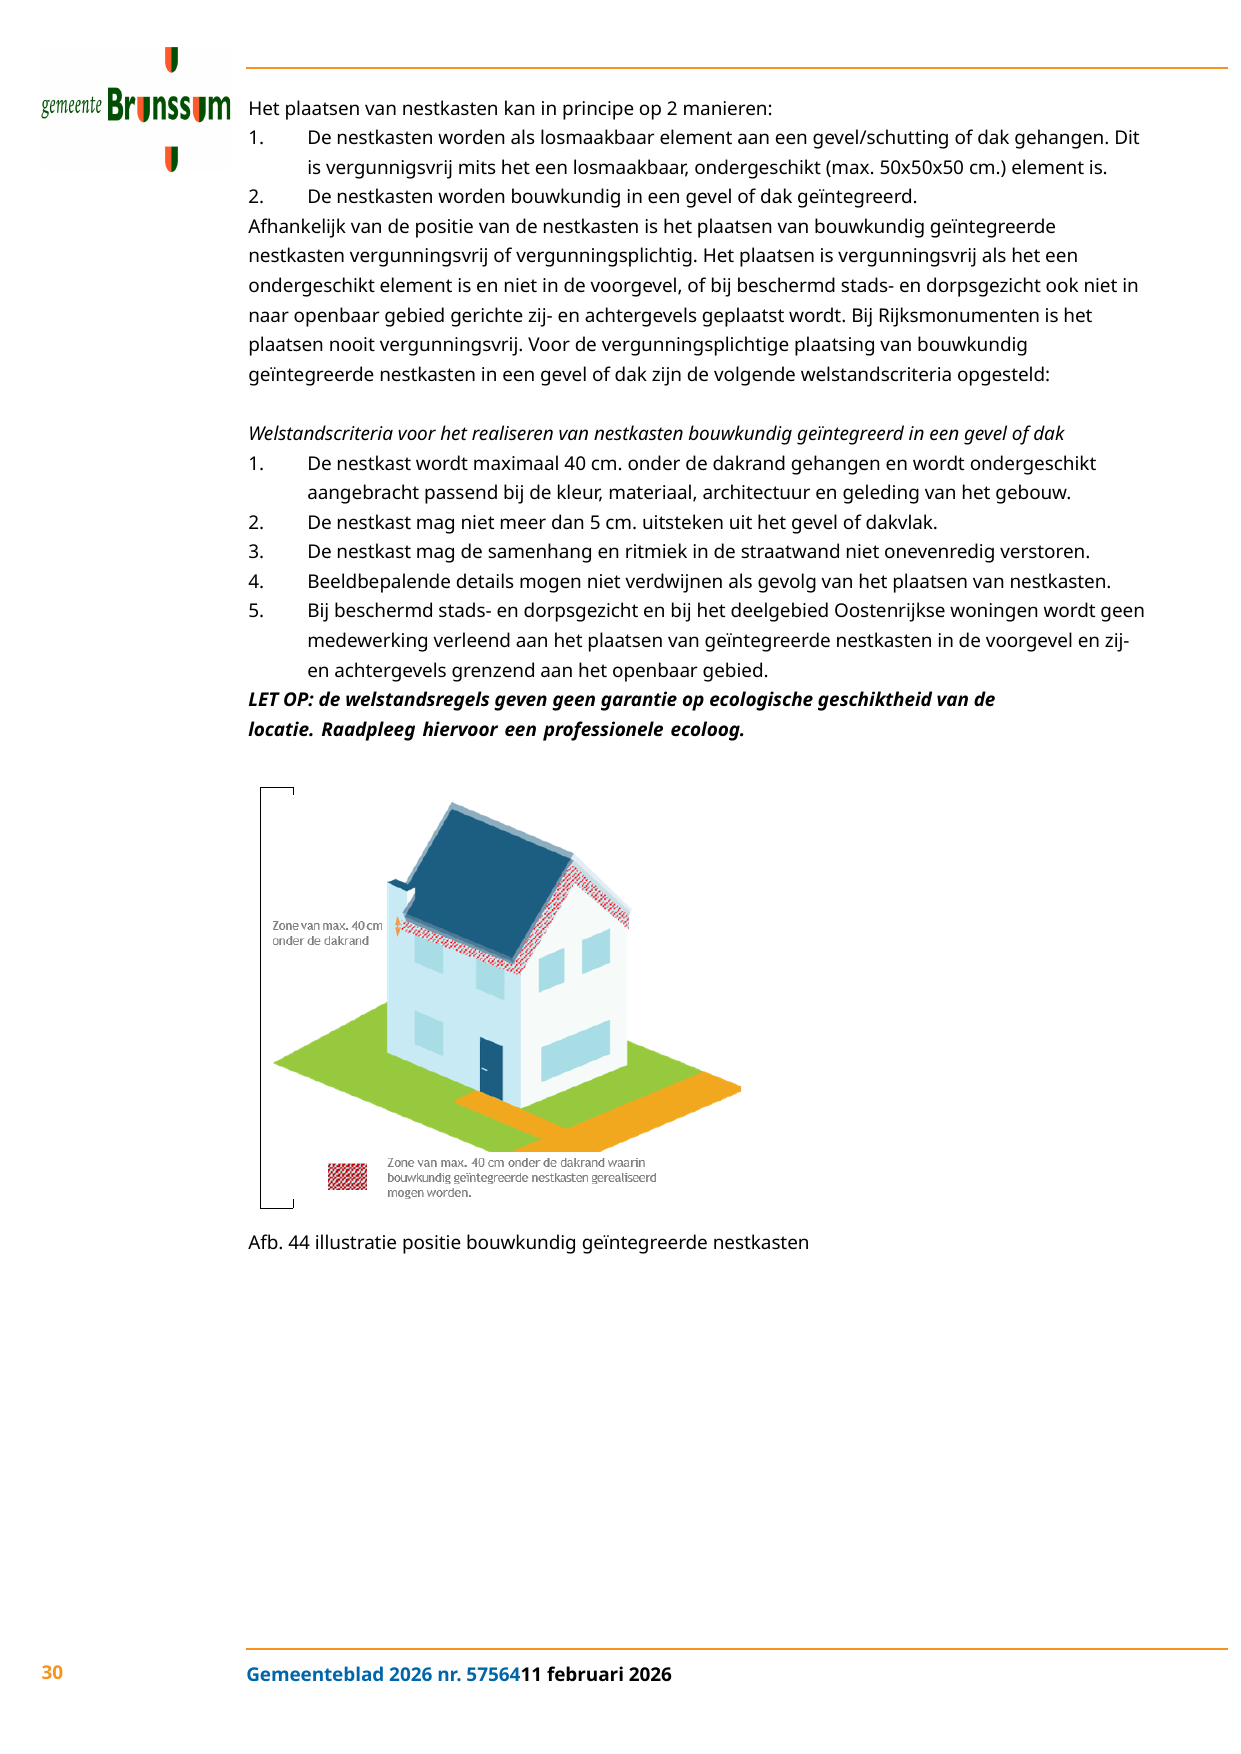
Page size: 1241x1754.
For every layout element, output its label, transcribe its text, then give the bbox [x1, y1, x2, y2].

picture [268, 795, 742, 1199]
text Het plaatsen van nestkasten kan in principe op 2 manieren: [248, 95, 1152, 121]
list De nestkast mag de samenhang en ritmiek in de straatwand niet onevenredig verstoren. [248, 538, 1152, 564]
table_header LET OP: de welstandsregels geven geen garantie op ecologische geschiktheid van de locatie. Raadpleeg hiervoor een professionele ecoloog. [248, 687, 1152, 742]
list Beeldbepalende details mogen niet verdwijnen als gevolg van het plaatsen van nestkasten. [248, 568, 1152, 594]
picture [41, 47, 231, 172]
text Afhankelijk van de positie van de nestkasten is het plaatsen van bouwkundig geïntegreerde nestkasten vergunningsvrij of vergunningsplichtig. Het plaatsen is vergunningsvrij als het een ondergeschikt element is en niet in de voorgevel, of bij beschermd stads- en dorpsgezicht ook niet in naar openbaar gebied gerichte zij- en achtergevels geplaatst wordt. Bij Rijksmonumenten is het plaatsen nooit vergunningsvrij. Voor de vergunningsplichtige plaatsing van bouwkundig geïntegreerde nestkasten in een gevel of dak zijn de volgende welstandscriteria opgesteld: [248, 213, 1152, 387]
list De nestkasten worden als losmaakbaar element aan een gevel/schutting of dak gehangen. Dit is vergunnigsvrij mits het een losmaakbaar, ondergeschikt (max. 50x50x50 cm.) element is. [248, 124, 1152, 180]
list De nestkasten worden bouwkundig in een gevel of dak geïntegreerd. [248, 183, 1152, 209]
text Welstandscriteria voor het realiseren van nestkasten bouwkundig geïntegreerd in een gevel of dak [248, 420, 1152, 446]
list Bij beschermd stads- en dorpsgezicht en bij het deelgebied Oostenrijkse woningen wordt geen medewerking verleend aan het plaatsen van geïntegreerde nestkasten in de voorgevel en zij- en achtergevels grenzend aan het openbaar gebied. [248, 598, 1152, 683]
list De nestkast mag niet meer dan 5 cm. uitsteken uit het gevel of dakvlak. [248, 509, 1152, 535]
list De nestkast wordt maximaal 40 cm. onder de dakrand gehangen en wordt ondergeschikt aangebracht passend bij de kleur, materiaal, architectuur en geleding van het gebouw. [248, 450, 1152, 505]
text Afb. 44 illustratie positie bouwkundig geïntegreerde nestkasten [248, 1229, 1152, 1255]
